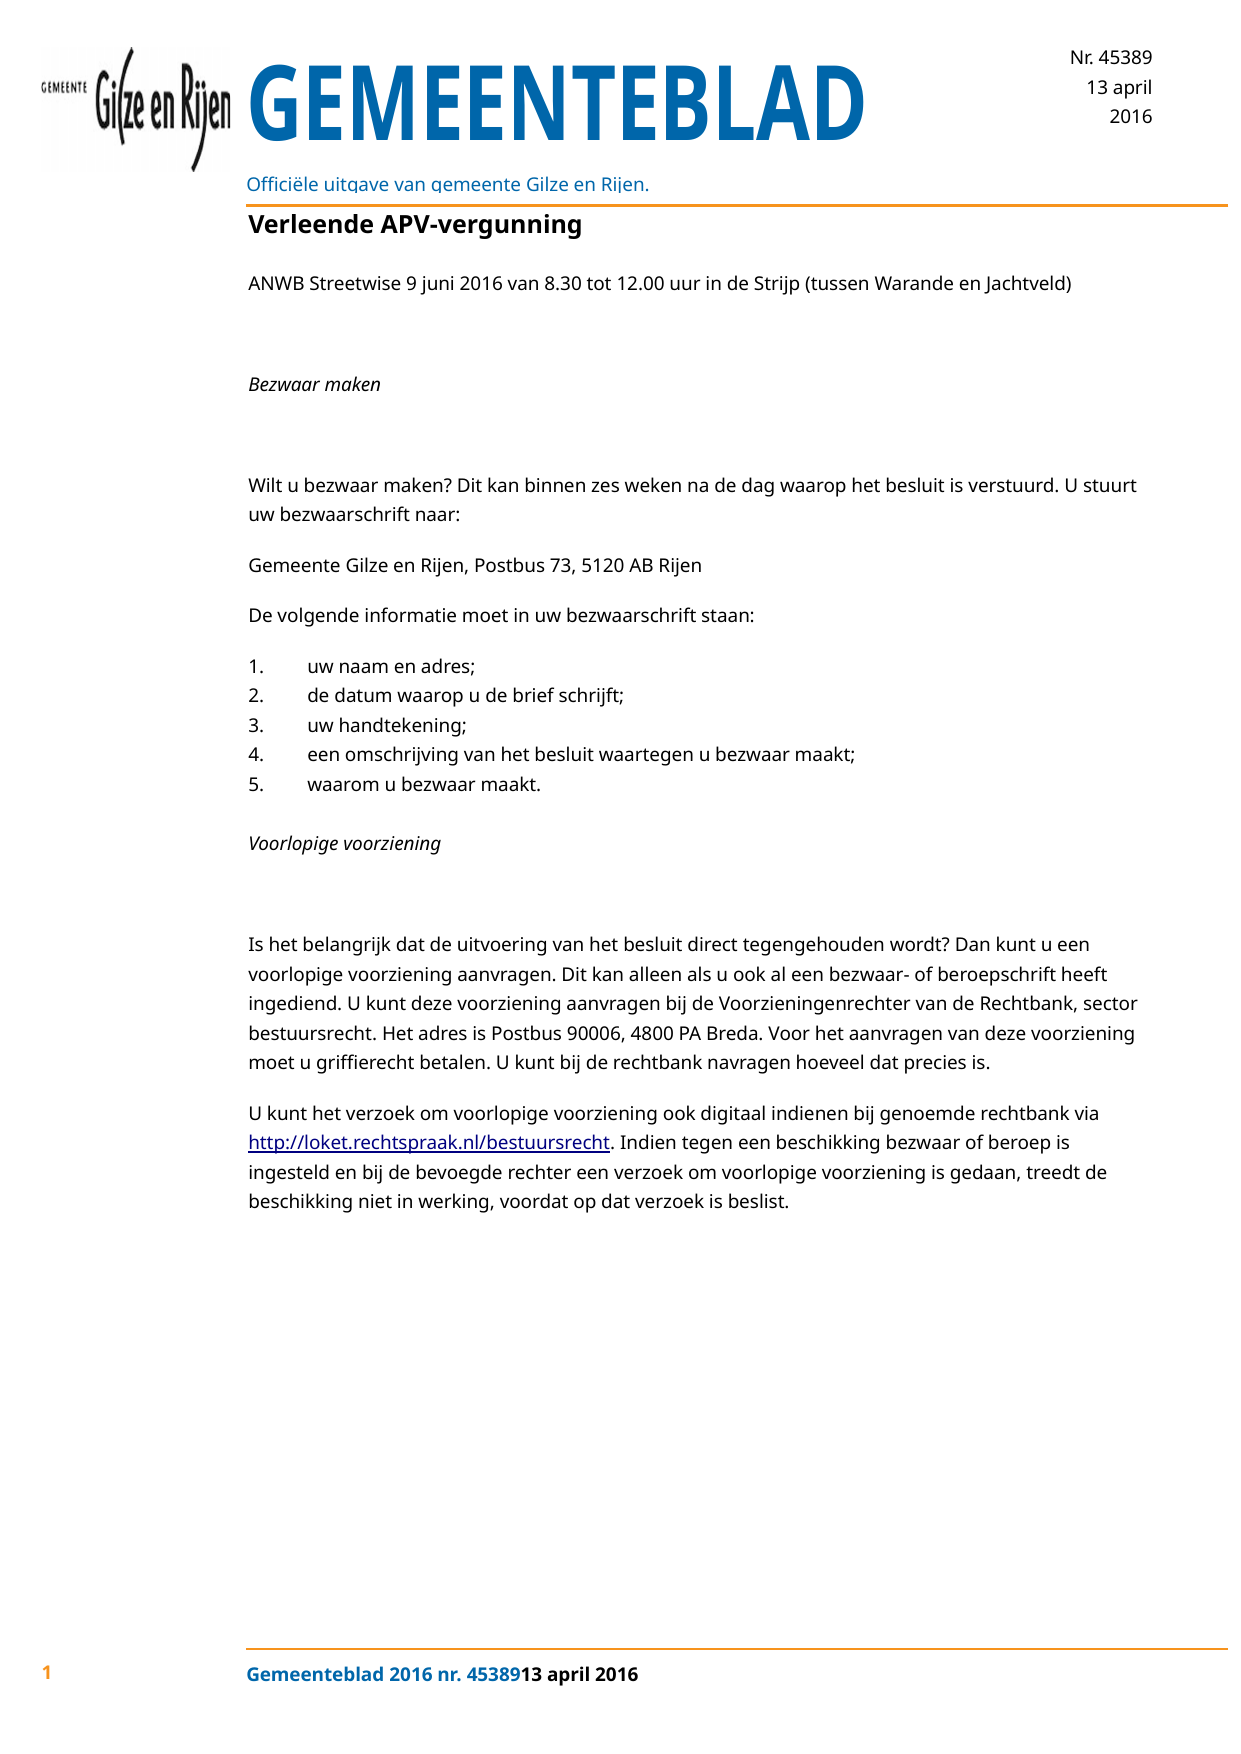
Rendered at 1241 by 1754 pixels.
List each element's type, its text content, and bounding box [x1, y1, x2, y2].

list de datum waarop u de brief schrijft; [248, 682, 1152, 708]
list een omschrijving van het besluit waartegen u bezwaar maakt; [248, 742, 1152, 767]
text De volgende informatie moet in uw bezwaarschrift staan: [248, 602, 1152, 628]
list uw handtekening; [248, 712, 1152, 738]
picture [41, 47, 231, 172]
text Verleende APV-vergunning [248, 207, 1152, 241]
text ANWB Streetwise 9 juni 2016 van 8.30 tot 12.00 uur in de Strijp (tussen Warande en Jachtveld) [248, 270, 1152, 296]
text Wilt u bezwaar maken? Dit kan binnen zes weken na de dag waarop het besluit is verstuurd. U stuurt uw bezwaarschrift naar: [248, 472, 1152, 527]
text Voorlopige voorziening [248, 830, 1152, 856]
list waarom u bezwaar maakt. [248, 771, 1152, 797]
text Is het belangrijk dat de uitvoering van het besluit direct tegengehouden wordt? Dan kunt u een voorlopige voorziening aanvragen. Dit kan alleen als u ook al een bezwaar- of beroepschrift heeft ingediend. U kunt deze voorziening aanvragen bij de Voorzieningenrechter van de Rechtbank, sector bestuursrecht. Het adres is Postbus 90006, 4800 PA Breda. Voor het aanvragen van deze voorziening moet u griffierecht betalen. U kunt bij de rechtbank navragen hoeveel dat precies is. [248, 931, 1152, 1075]
text Gemeente Gilze en Rijen, Postbus 73, 5120 AB Rijen [248, 552, 1152, 578]
list uw naam en adres; [248, 653, 1152, 678]
text U kunt het verzoek om voorlopige voorziening ook digitaal indienen bij genoemde rechtbank via http://loket.rechtspraak.nl/bestuursrecht. Indien tegen een beschikking bezwaar of beroep is ingesteld en bij de bevoegde rechter een verzoek om voorlopige voorziening is gedaan, treedt de beschikking niet in werking, voordat op dat verzoek is beslist. [248, 1100, 1152, 1214]
text Bezwaar maken [248, 371, 1152, 397]
